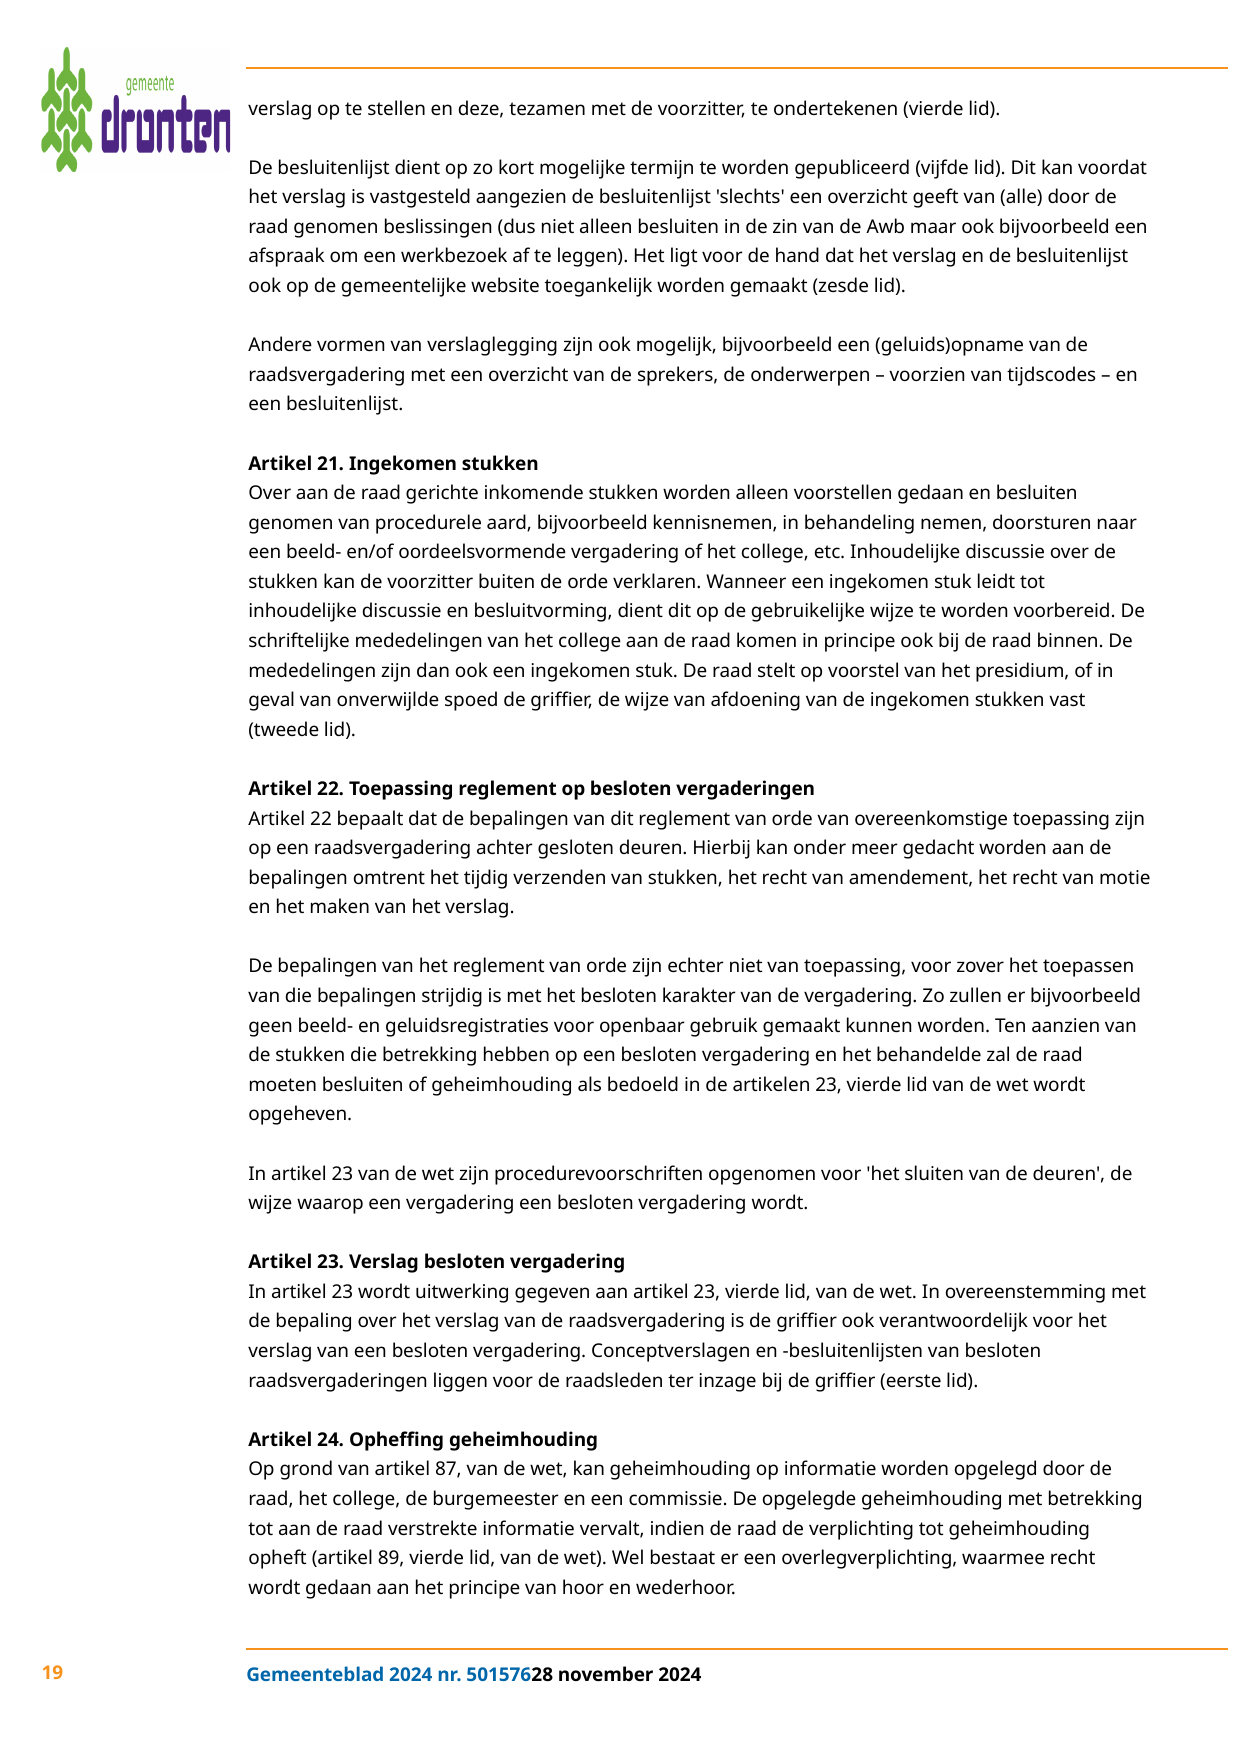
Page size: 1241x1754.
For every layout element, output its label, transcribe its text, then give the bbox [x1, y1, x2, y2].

text Artikel 23. Verslag besloten vergadering [248, 1248, 1152, 1274]
text Artikel 22. Toepassing reglement op besloten vergaderingen [248, 775, 1152, 801]
text verslag op te stellen en deze, tezamen met de voorzitter, te ondertekenen (vierde lid). [248, 95, 1152, 121]
text Over aan de raad gerichte inkomende stukken worden alleen voorstellen gedaan en besluiten genomen van procedurele aard, bijvoorbeeld kennisnemen, in behandeling nemen, doorsturen naar een beeld- en/of oordeelsvormende vergadering of het college, etc. Inhoudelijke discussie over de stukken kan de voorzitter buiten de orde verklaren. Wanneer een ingekomen stuk leidt tot inhoudelijke discussie en besluitvorming, dient dit op de gebruikelijke wijze te worden voorbereid. De schriftelijke mededelingen van het college aan de raad komen in principe ook bij de raad binnen. De mededelingen zijn dan ook een ingekomen stuk. De raad stelt op voorstel van het presidium, of in geval van onverwijlde spoed de griffier, de wijze van afdoening van de ingekomen stukken vast (tweede lid). [248, 479, 1152, 742]
text In artikel 23 wordt uitwerking gegeven aan artikel 23, vierde lid, van de wet. In overeenstemming met de bepaling over het verslag van de raadsvergadering is de griffier ook verantwoordelijk voor het verslag van een besloten vergadering. Conceptverslagen en -besluitenlijsten van besloten raadsvergaderingen liggen voor de raadsleden ter inzage bij de griffier (eerste lid). [248, 1278, 1152, 1393]
text Andere vormen van verslaglegging zijn ook mogelijk, bijvoorbeeld een (geluids)opname van de raadsvergadering met een overzicht van de sprekers, de onderwerpen – voorzien van tijdscodes – en een besluitenlijst. [248, 331, 1152, 416]
text Artikel 21. Ingekomen stukken [248, 450, 1152, 476]
text De bepalingen van het reglement van orde zijn echter niet van toepassing, voor zover het toepassen van die bepalingen strijdig is met het besloten karakter van de vergadering. Zo zullen er bijvoorbeeld geen beeld- en geluidsregistraties voor openbaar gebruik gemaakt kunnen worden. Ten aanzien van de stukken die betrekking hebben op een besloten vergadering en het behandelde zal de raad moeten besluiten of geheimhouding als bedoeld in de artikelen 23, vierde lid van de wet wordt opgeheven. [248, 953, 1152, 1126]
text Artikel 24. Opheffing geheimhouding [248, 1426, 1152, 1452]
picture [41, 47, 231, 172]
text Artikel 22 bepaalt dat de bepalingen van dit reglement van orde van overeenkomstige toepassing zijn op een raadsvergadering achter gesloten deuren. Hierbij kan onder meer gedacht worden aan de bepalingen omtrent het tijdig verzenden van stukken, het recht van amendement, het recht van motie en het maken van het verslag. [248, 805, 1152, 919]
text De besluitenlijst dient op zo kort mogelijke termijn te worden gepubliceerd (vijfde lid). Dit kan voordat het verslag is vastgesteld aangezien de besluitenlijst 'slechts' een overzicht geeft van (alle) door de raad genomen beslissingen (dus niet alleen besluiten in de zin van de Awb maar ook bijvoorbeeld een afspraak om een werkbezoek af te leggen). Het ligt voor de hand dat het verslag en de besluitenlijst ook op de gemeentelijke website toegankelijk worden gemaakt (zesde lid). [248, 154, 1152, 298]
text In artikel 23 van de wet zijn procedurevoorschriften opgenomen voor 'het sluiten van de deuren', de wijze waarop een vergadering een besloten vergadering wordt. [248, 1160, 1152, 1215]
text Op grond van artikel 87, van de wet, kan geheimhouding op informatie worden opgelegd door de raad, het college, de burgemeester en een commissie. De opgelegde geheimhouding met betrekking tot aan de raad verstrekte informatie vervalt, indien de raad de verplichting tot geheimhouding opheft (artikel 89, vierde lid, van de wet). Wel bestaat er een overlegverplichting, waarmee recht wordt gedaan aan het principe van hoor en wederhoor. [248, 1456, 1152, 1600]
